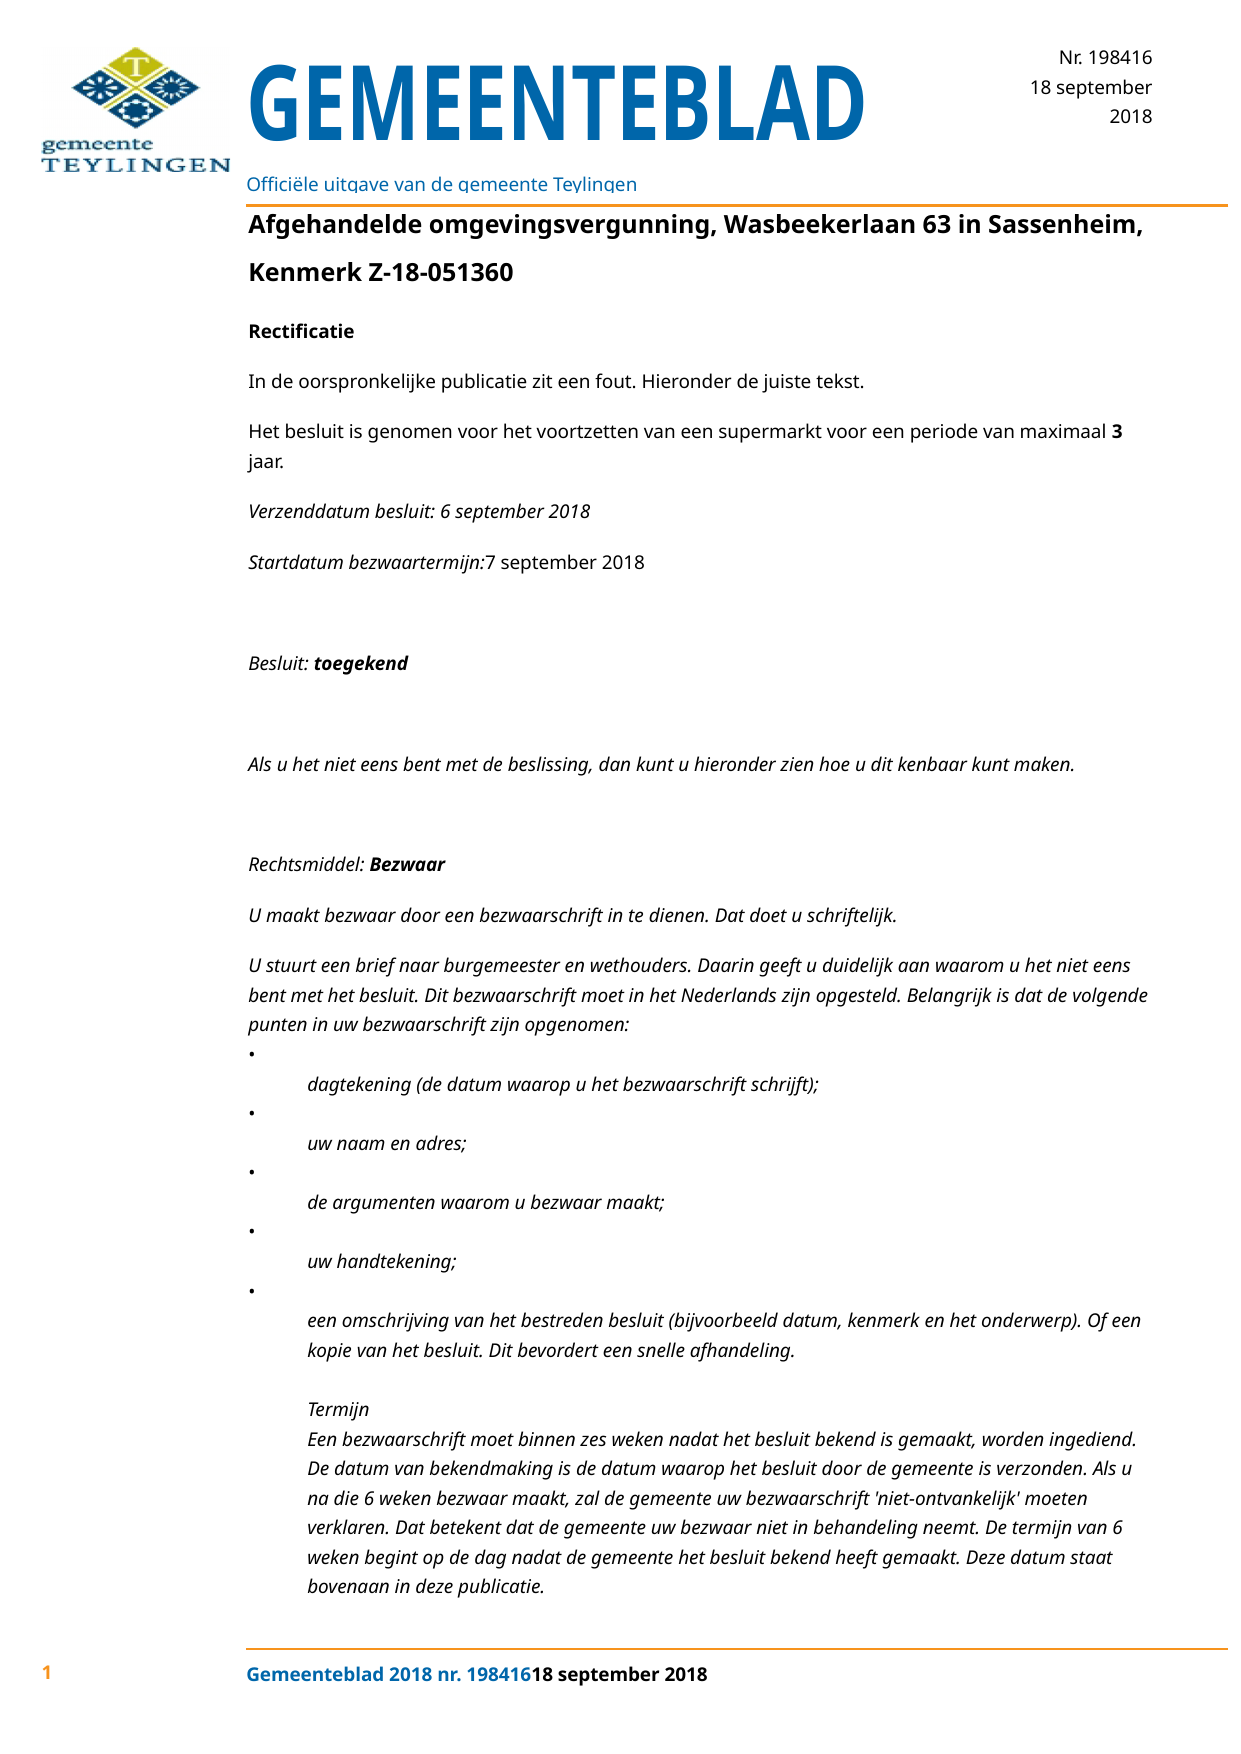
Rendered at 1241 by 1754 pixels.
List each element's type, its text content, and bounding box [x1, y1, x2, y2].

text U maakt bezwaar door een bezwaarschrift in te dienen. Dat doet u schriftelijk. [248, 902, 1152, 928]
list uw naam en adres; [248, 1130, 1152, 1156]
text Verzenddatum besluit: 6 september 2018 [248, 499, 1152, 524]
text Startdatum bezwaartermijn:7 september 2018 [248, 549, 1152, 575]
text Het besluit is genomen voor het voortzetten van een supermarkt voor een periode van maximaal 3 jaar. [248, 419, 1152, 474]
text Als u het niet eens bent met de beslissing, dan kunt u hieronder zien hoe u dit kenbaar kunt maken. [248, 751, 1152, 777]
text U stuurt een brief naar burgemeester en wethouders. Daarin geeft u duidelijk aan waarom u het niet eens bent met het besluit. Dit bezwaarschrift moet in het Nederlands zijn opgesteld. Belangrijk is dat de volgende punten in uw bezwaarschrift zijn opgenomen: [248, 952, 1152, 1037]
list dagtekening (de datum waarop u het bezwaarschrift schrijft); [248, 1071, 1152, 1097]
text In de oorspronkelijke publicatie zit een fout. Hieronder de juiste tekst. [248, 368, 1152, 394]
list Een bezwaarschrift moet binnen zes weken nadat het besluit bekend is gemaakt, worden ingediend. De datum van bekendmaking is de datum waarop het besluit door de gemeente is verzonden. Als u na die 6 weken bezwaar maakt, zal de gemeente uw bezwaarschrift 'niet-ontvankelijk' moeten verklaren. Dat betekent dat de gemeente uw bezwaar niet in behandeling neemt. De termijn van 6 weken begint op de dag nadat de gemeente het besluit bekend heeft gemaakt. Deze datum staat bovenaan in deze publicatie. [248, 1426, 1152, 1599]
list de argumenten waarom u bezwaar maakt; [248, 1189, 1152, 1215]
text Afgehandelde omgevingsvergunning, Wasbeekerlaan 63 in Sassenheim, Kenmerk Z-18-051360 [248, 207, 1152, 288]
list Termijn [248, 1396, 1152, 1422]
text Rechtsmiddel: Bezwaar [248, 852, 1152, 877]
list uw handtekening; [248, 1248, 1152, 1274]
text Besluit: toegekend [248, 650, 1152, 676]
list een omschrijving van het bestreden besluit (bijvoorbeeld datum, kenmerk en het onderwerp). Of een kopie van het besluit. Dit bevordert een snelle afhandeling. [248, 1307, 1152, 1363]
picture [41, 47, 231, 172]
text Rectificatie [248, 318, 1152, 344]
